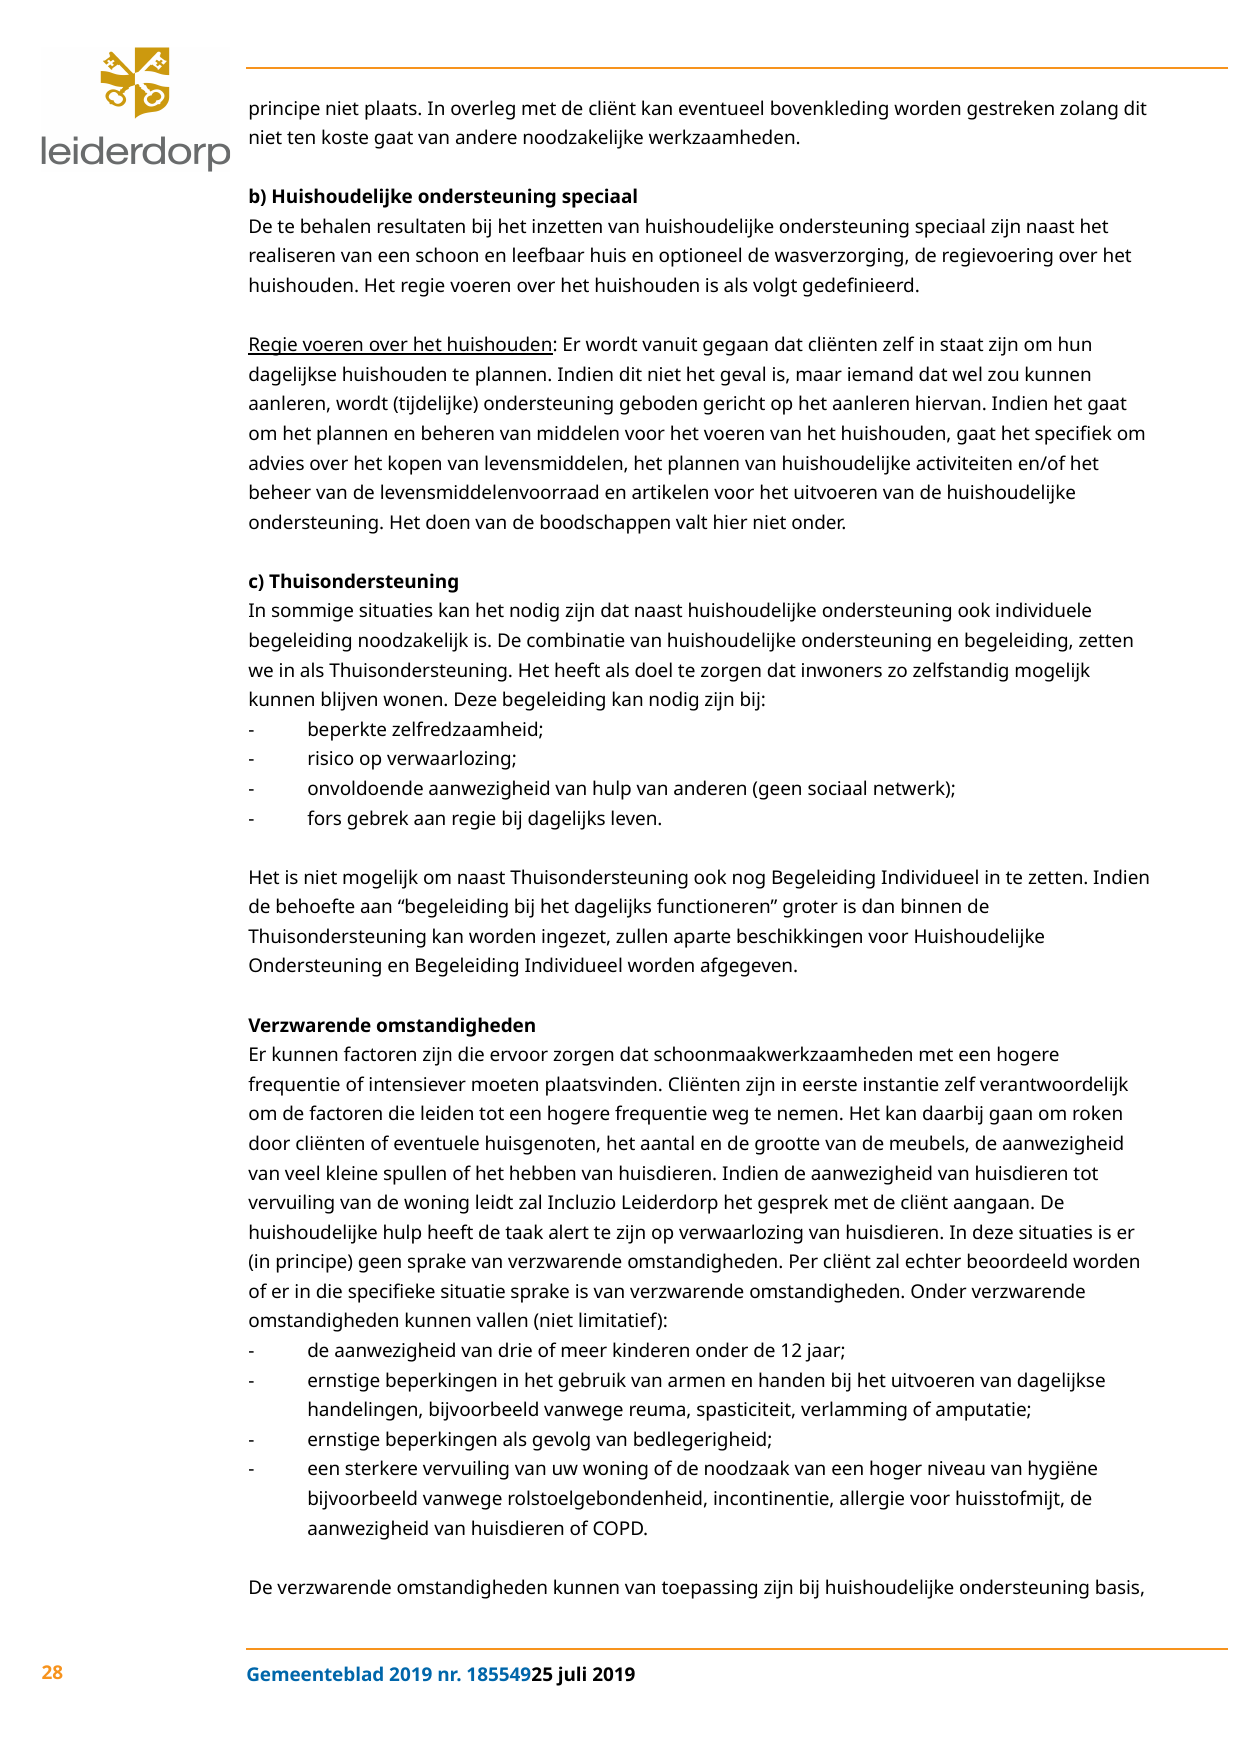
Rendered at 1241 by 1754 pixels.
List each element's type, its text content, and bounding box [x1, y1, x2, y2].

list onvoldoende aanwezigheid van hulp van anderen (geen sociaal netwerk); [248, 775, 1152, 801]
text Regie voeren over het huishouden: Er wordt vanuit gegaan dat cliënten zelf in staat zijn om hun dagelijkse huishouden te plannen. Indien dit niet het geval is, maar iemand dat wel zou kunnen aanleren, wordt (tijdelijke) ondersteuning geboden gericht op het aanleren hiervan. Indien het gaat om het plannen en beheren van middelen voor het voeren van het huishouden, gaat het specifiek om advies over het kopen van levensmiddelen, het plannen van huishoudelijke activiteiten en/of het beheer van de levensmiddelenvoorraad en artikelen voor het uitvoeren van de huishoudelijke ondersteuning. Het doen van de boodschappen valt hier niet onder. [248, 331, 1152, 535]
picture [41, 47, 231, 172]
text Verzwarende omstandigheden [248, 1012, 1152, 1038]
list fors gebrek aan regie bij dagelijks leven. [248, 805, 1152, 831]
text b) Huishoudelijke ondersteuning speciaal [248, 183, 1152, 209]
list een sterkere vervuiling van uw woning of de noodzaak van een hoger niveau van hygiëne bijvoorbeeld vanwege rolstoelgebondenheid, incontinentie, allergie voor huisstofmijt, de aanwezigheid van huisdieren of COPD. [248, 1456, 1152, 1541]
text Er kunnen factoren zijn die ervoor zorgen dat schoonmaakwerkzaamheden met een hogere frequentie of intensiever moeten plaatsvinden. Cliënten zijn in eerste instantie zelf verantwoordelijk om de factoren die leiden tot een hogere frequentie weg te nemen. Het kan daarbij gaan om roken door cliënten of eventuele huisgenoten, het aantal en de grootte van de meubels, de aanwezigheid van veel kleine spullen of het hebben van huisdieren. Indien de aanwezigheid van huisdieren tot vervuiling van de woning leidt zal Incluzio Leiderdorp het gesprek met de cliënt aangaan. De huishoudelijke hulp heeft de taak alert te zijn op verwaarlozing van huisdieren. In deze situaties is er (in principe) geen sprake van verzwarende omstandigheden. Per cliënt zal echter beoordeeld worden of er in die specifieke situatie sprake is van verzwarende omstandigheden. Onder verzwarende omstandigheden kunnen vallen (niet limitatief): [248, 1041, 1152, 1333]
list de aanwezigheid van drie of meer kinderen onder de 12 jaar; [248, 1337, 1152, 1363]
text Het is niet mogelijk om naast Thuisondersteuning ook nog Begeleiding Individueel in te zetten. Indien de behoefte aan “begeleiding bij het dagelijks functioneren” groter is dan binnen de Thuisondersteuning kan worden ingezet, zullen aparte beschikkingen voor Huishoudelijke Ondersteuning en Begeleiding Individueel worden afgegeven. [248, 864, 1152, 978]
list risico op verwaarlozing; [248, 746, 1152, 771]
list ernstige beperkingen als gevolg van bedlegerigheid; [248, 1426, 1152, 1452]
text In sommige situaties kan het nodig zijn dat naast huishoudelijke ondersteuning ook individuele begeleiding noodzakelijk is. De combinatie van huishoudelijke ondersteuning en begeleiding, zetten we in als Thuisondersteuning. Het heeft als doel te zorgen dat inwoners zo zelfstandig mogelijk kunnen blijven wonen. Deze begeleiding kan nodig zijn bij: [248, 598, 1152, 712]
list ernstige beperkingen in het gebruik van armen en handen bij het uitvoeren van dagelijkse handelingen, bijvoorbeeld vanwege reuma, spasticiteit, verlamming of amputatie; [248, 1367, 1152, 1422]
list beperkte zelfredzaamheid; [248, 716, 1152, 742]
text principe niet plaats. In overleg met de cliënt kan eventueel bovenkleding worden gestreken zolang dit niet ten koste gaat van andere noodzakelijke werkzaamheden. [248, 95, 1152, 150]
text De te behalen resultaten bij het inzetten van huishoudelijke ondersteuning speciaal zijn naast het realiseren van een schoon en leefbaar huis en optioneel de wasverzorging, de regievoering over het huishouden. Het regie voeren over het huishouden is als volgt gedefinieerd. [248, 213, 1152, 298]
text c) Thuisondersteuning [248, 568, 1152, 594]
text De verzwarende omstandigheden kunnen van toepassing zijn bij huishoudelijke ondersteuning basis, [248, 1574, 1152, 1600]
